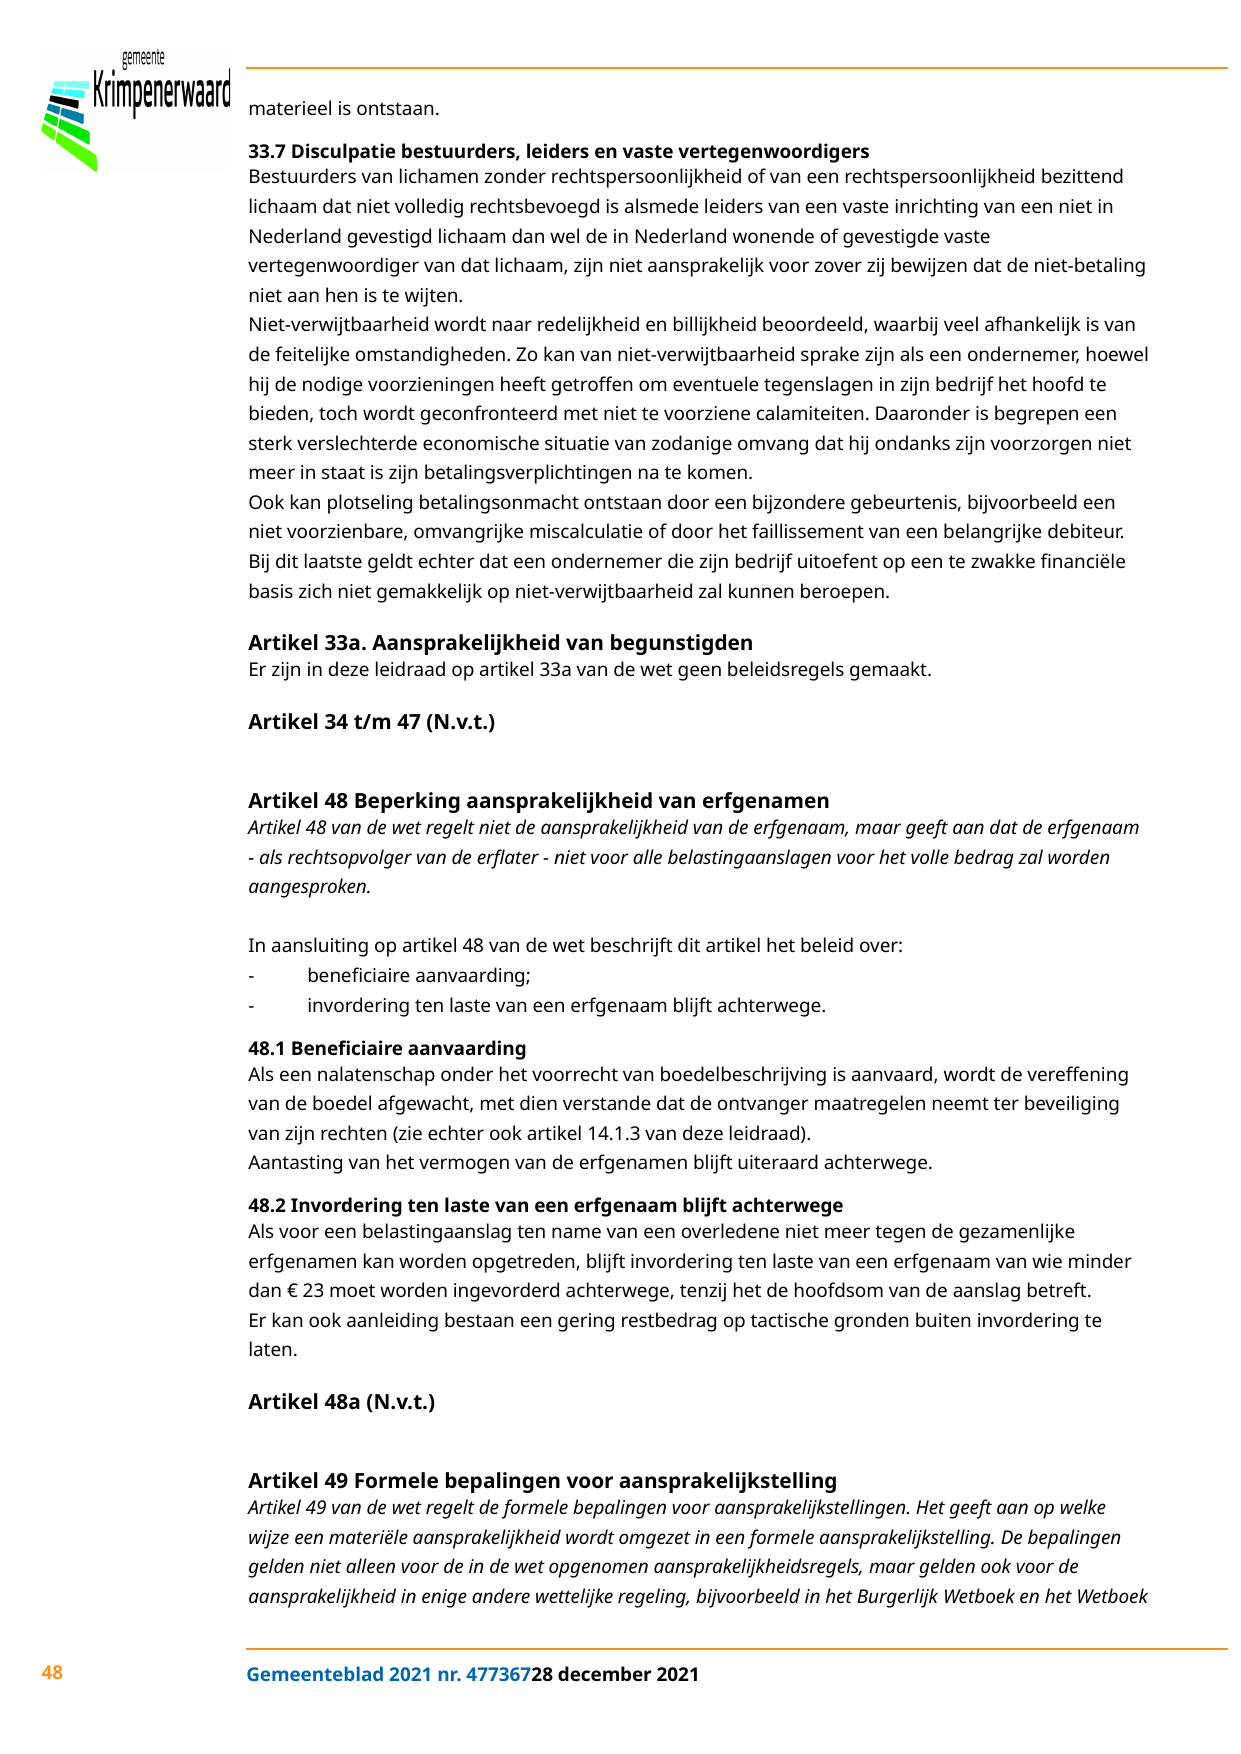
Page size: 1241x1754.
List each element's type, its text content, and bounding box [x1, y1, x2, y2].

text Er kan ook aanleiding bestaan een gering restbedrag op tactische gronden buiten invordering te laten. [248, 1307, 1152, 1362]
text Niet-verwijtbaarheid wordt naar redelijkheid en billijkheid beoordeeld, waarbij veel afhankelijk is van de feitelijke omstandigheden. Zo kan van niet-verwijtbaarheid sprake zijn als een ondernemer, hoewel hij de nodige voorzieningen heeft getroffen om eventuele tegenslagen in zijn bedrijf het hoofd te bieden, toch wordt geconfronteerd met niet te voorziene calamiteiten. Daaronder is begrepen een sterk verslechterde economische situatie van zodanige omvang dat hij ondanks zijn voorzorgen niet meer in staat is zijn betalingsverplichtingen na te komen. [248, 312, 1152, 485]
text In aansluiting op artikel 48 van de wet beschrijft dit artikel het beleid over: [248, 933, 1152, 958]
text Artikel 33a. Aansprakelijkheid van begunstigden [248, 628, 1152, 657]
text Ook kan plotseling betalingsonmacht ontstaan door een bijzondere gebeurtenis, bijvoorbeeld een niet voorzienbare, omvangrijke miscalculatie of door het faillissement van een belangrijke debiteur. Bij dit laatste geldt echter dat een ondernemer die zijn bedrijf uitoefent op een te zwakke financiële basis zich niet gemakkelijk op niet-verwijtbaarheid zal kunnen beroepen. [248, 489, 1152, 603]
text 33.7 Disculpatie bestuurders, leiders en vaste vertegenwoordigers [248, 138, 1152, 164]
text Er zijn in deze leidraad op artikel 33a van de wet geen beleidsregels gemaakt. [248, 657, 1152, 682]
text Artikel 48 Beperking aansprakelijkheid van erfgenamen [248, 786, 1152, 814]
text Artikel 49 van de wet regelt de formele bepalingen voor aansprakelijkstellingen. Het geeft aan op welke wijze een materiële aansprakelijkheid wordt omgezet in een formele aansprakelijkstelling. De bepalingen gelden niet alleen voor de in de wet opgenomen aansprakelijkheidsregels, maar gelden ook voor de aansprakelijkheid in enige andere wettelijke regeling, bijvoorbeeld in het Burgerlijk Wetboek en het Wetboek [248, 1494, 1152, 1609]
text Artikel 34 t/m 47 (N.v.t.) [248, 707, 1152, 736]
text Als voor een belastingaanslag ten name van een overledene niet meer tegen de gezamenlijke erfgenamen kan worden opgetreden, blijft invordering ten laste van een erfgenaam van wie minder dan € 23 moet worden ingevorderd achterwege, tenzij het de hoofdsom van de aanslag betreft. [248, 1218, 1152, 1303]
text Als een nalatenschap onder het voorrecht van boedelbeschrijving is aanvaard, wordt de vereffening van de boedel afgewacht, met dien verstande dat de ontvanger maatregelen neemt ter beveiliging van zijn rechten (zie echter ook artikel 14.1.3 van deze leidraad). [248, 1061, 1152, 1146]
text Artikel 49 Formele bepalingen voor aansprakelijkstelling [248, 1466, 1152, 1494]
text 48.1 Beneficiaire aanvaarding [248, 1035, 1152, 1061]
list beneficiaire aanvaarding; [248, 962, 1152, 988]
list invordering ten laste van een erfgenaam blijft achterwege. [248, 992, 1152, 1018]
text Artikel 48 van de wet regelt niet de aansprakelijkheid van de erfgenaam, maar geeft aan dat de erfgenaam - als rechtsopvolger van de erflater - niet voor alle belastingaanslagen voor het volle bedrag zal worden aangesproken. [248, 814, 1152, 899]
text 48.2 Invordering ten laste van een erfgenaam blijft achterwege [248, 1193, 1152, 1218]
text Aantasting van het vermogen van de erfgenamen blijft uiteraard achterwege. [248, 1149, 1152, 1175]
text Artikel 48a (N.v.t.) [248, 1387, 1152, 1416]
text materieel is ontstaan. [248, 95, 1152, 121]
picture [41, 47, 231, 172]
text Bestuurders van lichamen zonder rechtspersoonlijkheid of van een rechtspersoonlijkheid bezittend lichaam dat niet volledig rechtsbevoegd is alsmede leiders van een vaste inrichting van een niet in Nederland gevestigd lichaam dan wel de in Nederland wonende of gevestigde vaste vertegenwoordiger van dat lichaam, zijn niet aansprakelijk voor zover zij bewijzen dat de niet-betaling niet aan hen is te wijten. [248, 164, 1152, 308]
